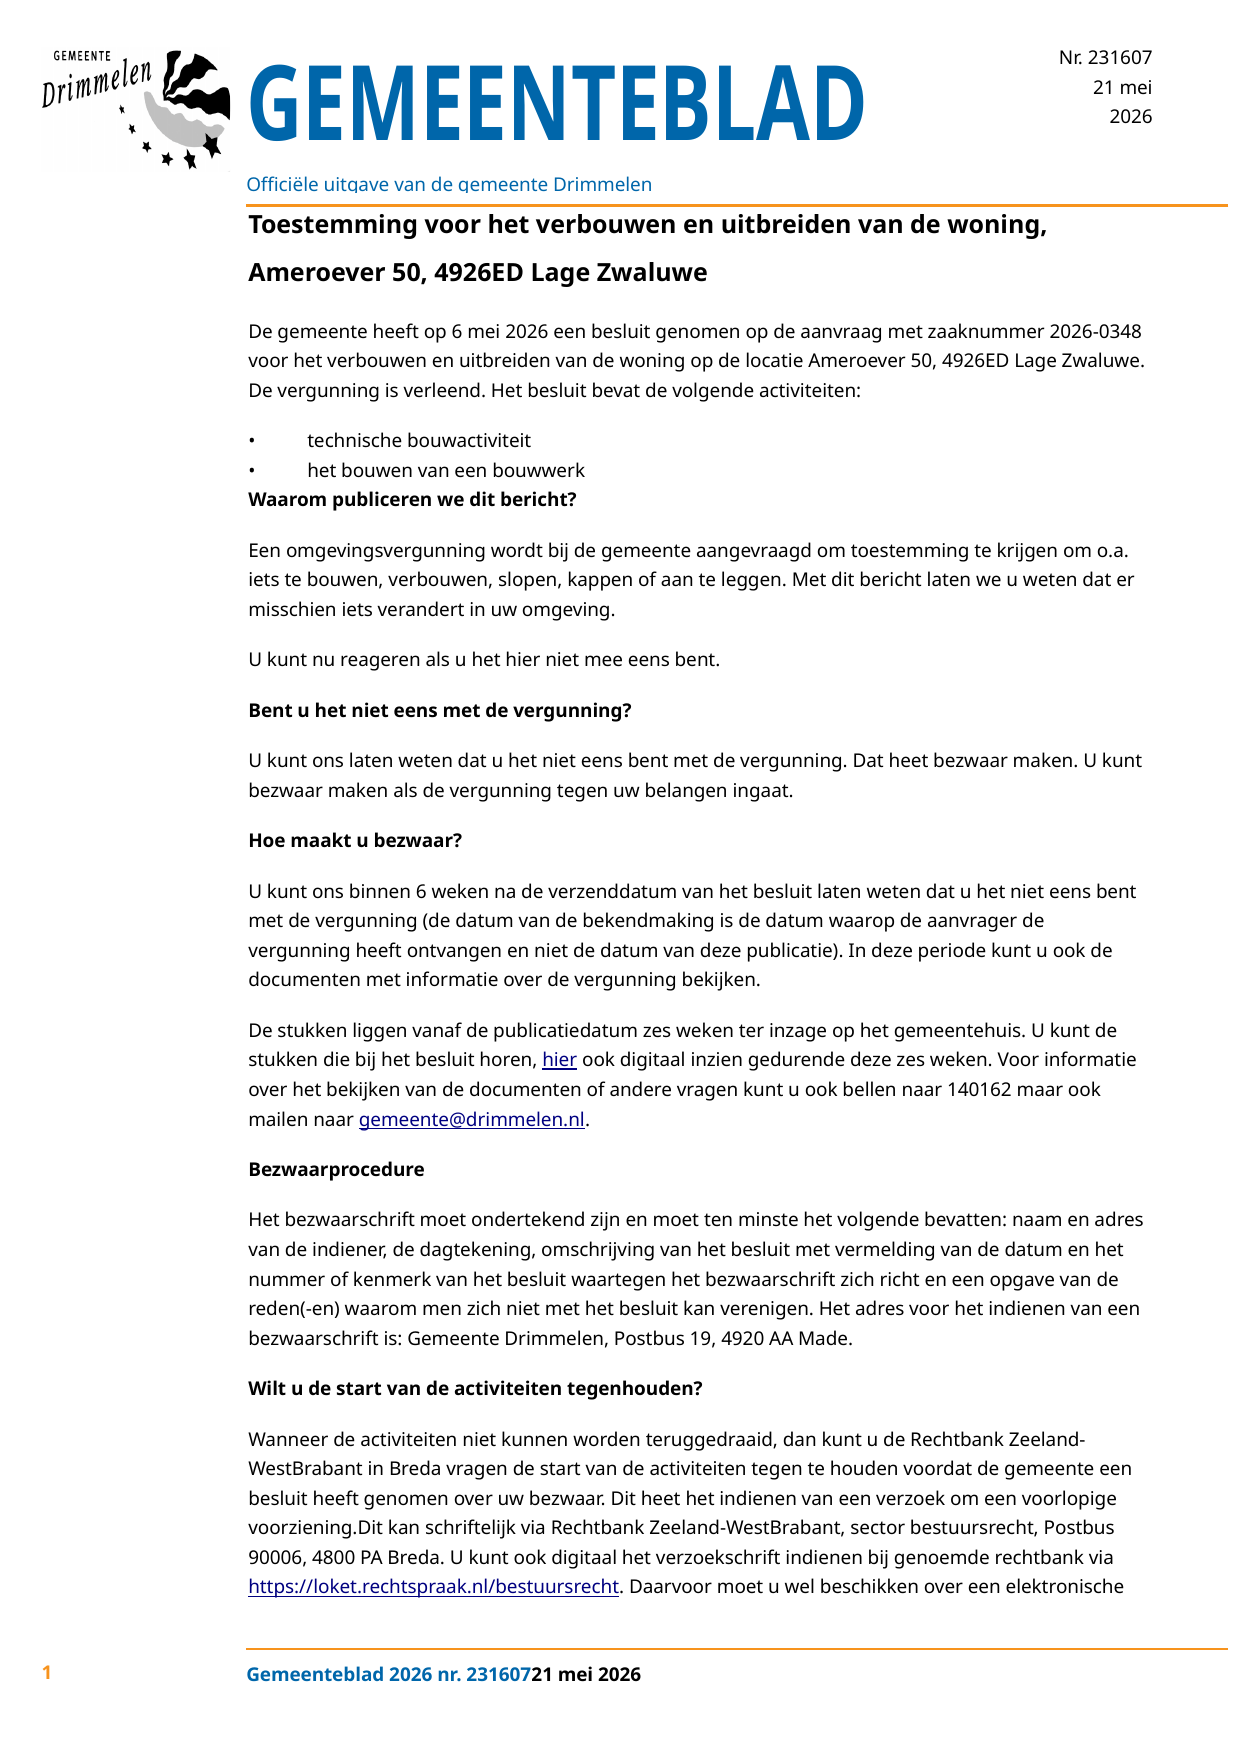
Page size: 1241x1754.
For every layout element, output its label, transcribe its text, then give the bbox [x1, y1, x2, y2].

text Wilt u de start van de activiteiten tegenhouden? [248, 1375, 1152, 1401]
text U kunt ons laten weten dat u het niet eens bent met de vergunning. Dat heet bezwaar maken. U kunt bezwaar maken als de vergunning tegen uw belangen ingaat. [248, 747, 1152, 803]
list het bouwen van een bouwwerk [248, 457, 1152, 483]
text Hoe maakt u bezwaar? [248, 827, 1152, 853]
text Toestemming voor het verbouwen en uitbreiden van de woning, Ameroever 50, 4926ED Lage Zwaluwe [248, 207, 1152, 288]
text U kunt ons binnen 6 weken na de verzenddatum van het besluit laten weten dat u het niet eens bent met de vergunning (de datum van de bekendmaking is de datum waarop de aanvrager de vergunning heeft ontvangen en niet de datum van deze publicatie). In deze periode kunt u ook de documenten met informatie over de vergunning bekijken. [248, 878, 1152, 992]
text De stukken liggen vanaf de publicatiedatum zes weken ter inzage op het gemeentehuis. U kunt de stukken die bij het besluit horen, hier ook digitaal inzien gedurende deze zes weken. Voor informatie over het bekijken van de documenten of andere vragen kunt u ook bellen naar 140162 maar ook mailen naar gemeente@drimmelen.nl. [248, 1017, 1152, 1132]
text Het bezwaarschrift moet ondertekend zijn en moet ten minste het volgende bevatten: naam en adres van de indiener, de dagtekening, omschrijving van het besluit met vermelding van de datum en het nummer of kenmerk van het besluit waartegen het bezwaarschrift zich richt en een opgave van de reden(-en) waarom men zich niet met het besluit kan verenigen. Het adres voor het indienen van een bezwaarschrift is: Gemeente Drimmelen, Postbus 19, 4920 AA Made. [248, 1207, 1152, 1351]
text Een omgevingsvergunning wordt bij de gemeente aangevraagd om toestemming te krijgen om o.a. iets te bouwen, verbouwen, slopen, kappen of aan te leggen. Met dit bericht laten we u weten dat er misschien iets verandert in uw omgeving. [248, 537, 1152, 622]
text Bezwaarprocedure [248, 1156, 1152, 1182]
picture [41, 47, 231, 172]
text De gemeente heeft op 6 mei 2026 een besluit genomen op de aanvraag met zaaknummer 2026-0348 voor het verbouwen en uitbreiden van de woning op de locatie Ameroever 50, 4926ED Lage Zwaluwe. De vergunning is verleend. Het besluit bevat de volgende activiteiten: [248, 318, 1152, 403]
text U kunt nu reageren als u het hier niet mee eens bent. [248, 647, 1152, 672]
text Wanneer de activiteiten niet kunnen worden teruggedraaid, dan kunt u de Rechtbank Zeeland-WestBrabant in Breda vragen de start van de activiteiten tegen te houden voordat de gemeente een besluit heeft genomen over uw bezwaar. Dit heet het indienen van een verzoek om een voorlopige voorziening.Dit kan schriftelijk via Rechtbank Zeeland-WestBrabant, sector bestuursrecht, Postbus 90006, 4800 PA Breda. U kunt ook digitaal het verzoekschrift indienen bij genoemde rechtbank via https://loket.rechtspraak.nl/bestuursrecht. Daarvoor moet u wel beschikken over een elektronische [248, 1426, 1152, 1599]
list technische bouwactiviteit [248, 427, 1152, 453]
text Waarom publiceren we dit bericht? [248, 487, 1152, 512]
text Bent u het niet eens met de vergunning? [248, 697, 1152, 723]
